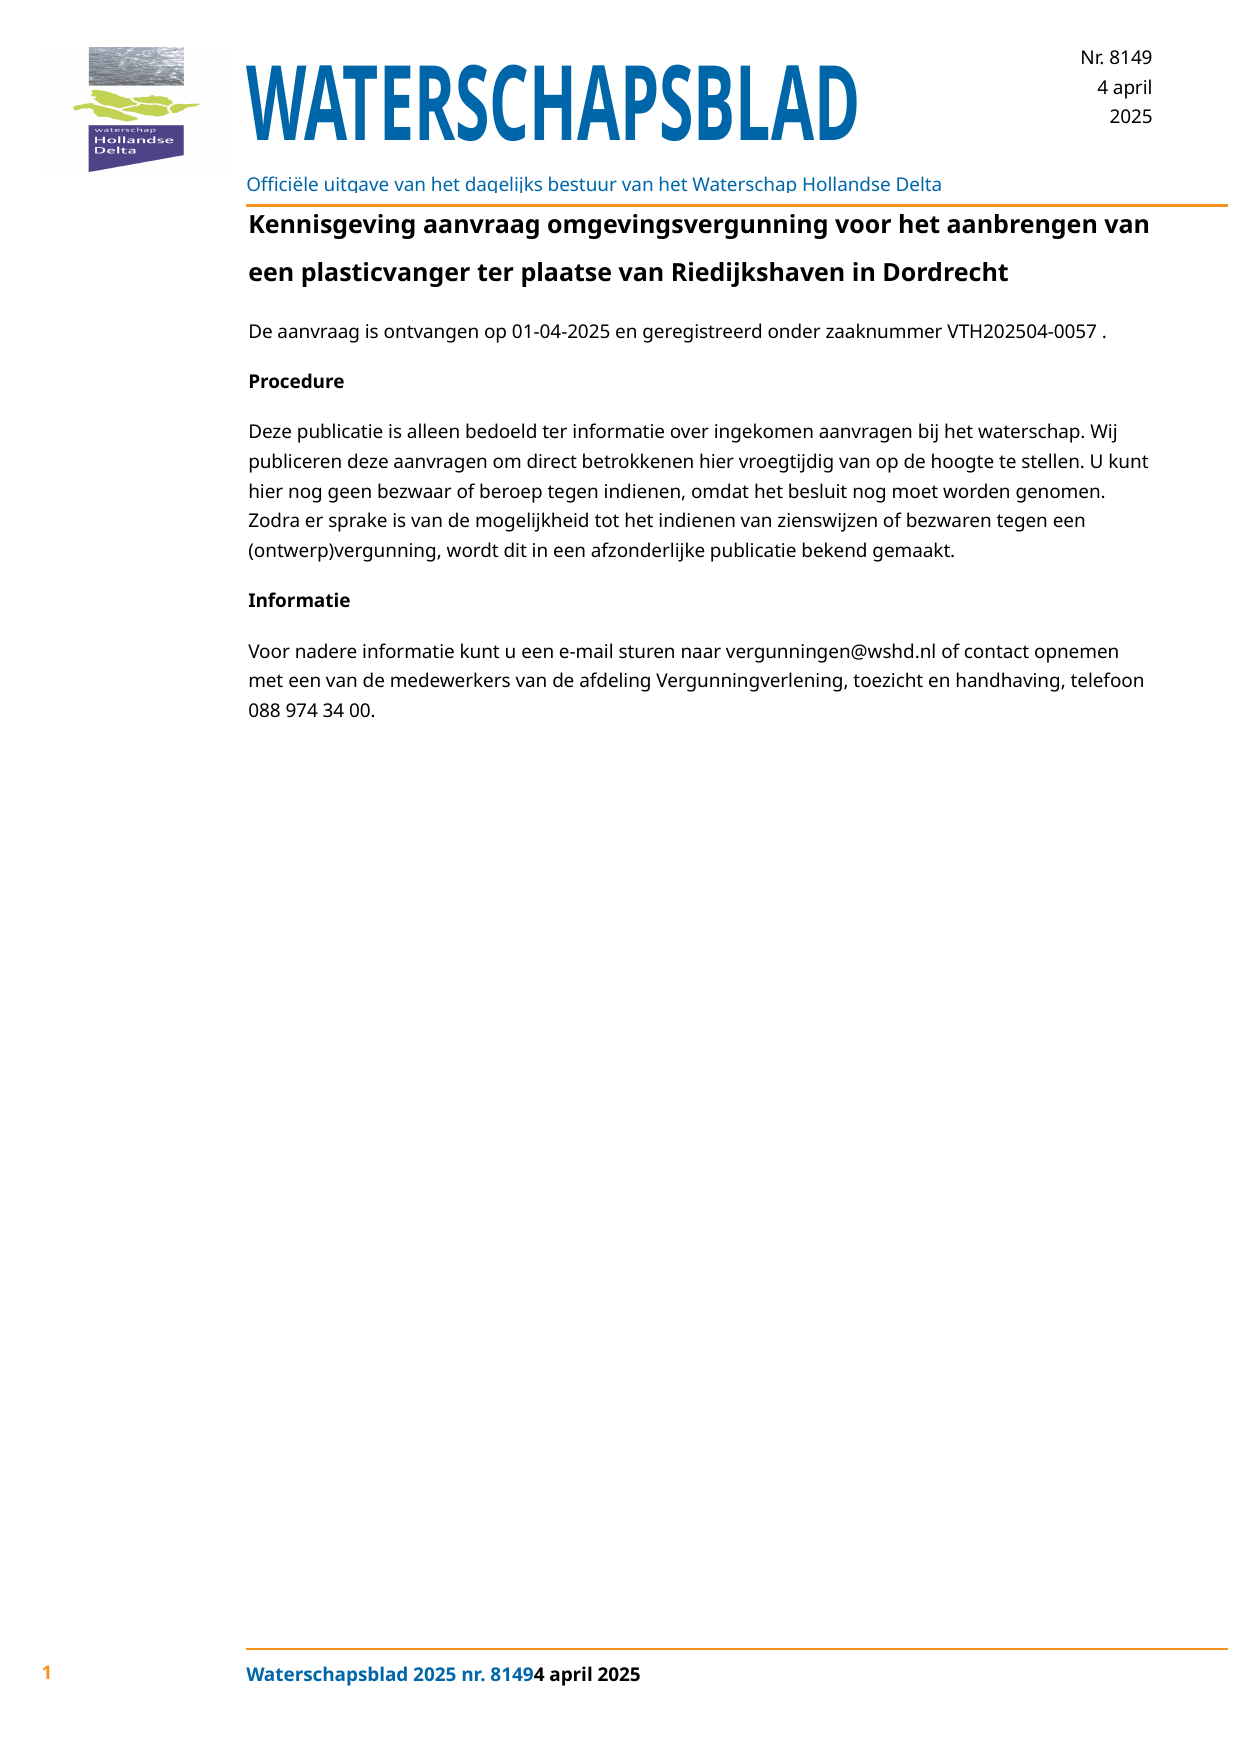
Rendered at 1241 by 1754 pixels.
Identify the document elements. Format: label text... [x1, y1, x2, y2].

text Kennisgeving aanvraag omgevingsvergunning voor het aanbrengen van een plasticvanger ter plaatse van Riedijkshaven in Dordrecht [248, 207, 1152, 288]
text De aanvraag is ontvangen op 01-04-2025 en geregistreerd onder zaaknummer VTH202504-0057 . [248, 318, 1152, 344]
text Procedure [248, 368, 1152, 394]
picture [41, 47, 231, 172]
text Voor nadere informatie kunt u een e-mail sturen naar vergunningen@wshd.nl of contact opnemen met een van de medewerkers van de afdeling Vergunningverlening, toezicht en handhaving, telefoon 088 974 34 00. [248, 638, 1152, 723]
text Informatie [248, 587, 1152, 613]
text Deze publicatie is alleen bedoeld ter informatie over ingekomen aanvragen bij het waterschap. Wij publiceren deze aanvragen om direct betrokkenen hier vroegtijdig van op de hoogte te stellen. U kunt hier nog geen bezwaar of beroep tegen indienen, omdat het besluit nog moet worden genomen. Zodra er sprake is van de mogelijkheid tot het indienen van zienswijzen of bezwaren tegen een (ontwerp)vergunning, wordt dit in een afzonderlijke publicatie bekend gemaakt. [248, 419, 1152, 563]
